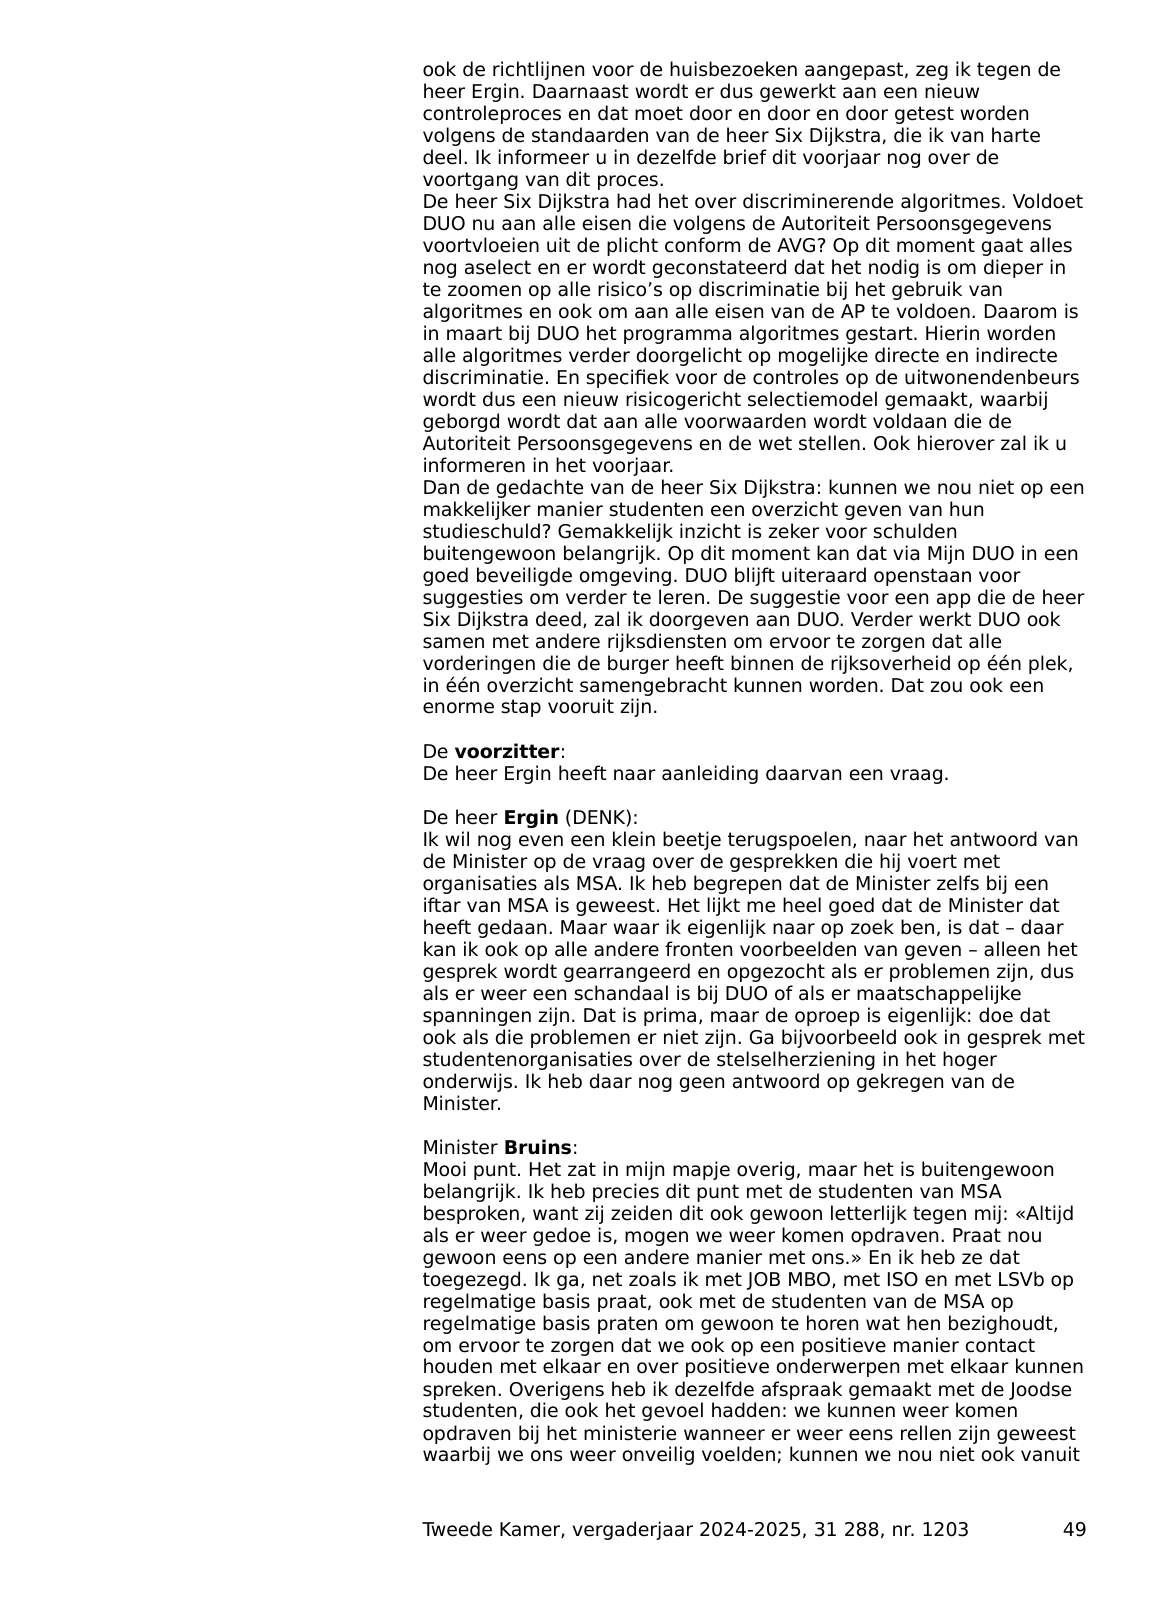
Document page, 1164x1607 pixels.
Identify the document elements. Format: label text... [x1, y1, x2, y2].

text ook de richtlijnen voor de huisbezoeken aangepast, zeg ik tegen de heer Ergin. Daarnaast wordt er dus gewerkt aan een nieuw controleproces en dat moet door en door en door getest worden volgens de standaarden van de heer Six Dijkstra, die ik van harte deel. Ik informeer u in dezelfde brief dit voorjaar nog over de voortgang van dit proces. [422, 59, 1087, 191]
text De heer Ergin heeft naar aanleiding daarvan een vraag. [422, 763, 1087, 784]
text Mooi punt. Het zat in mijn mapje overig, maar het is buitengewoon belangrijk. Ik heb precies dit punt met de studenten van MSA besproken, want zij zeiden dit ook gewoon letterlijk tegen mij: «Altijd als er weer gedoe is, mogen we weer komen opdraven. Praat nou gewoon eens op een andere manier met ons.» En ik heb ze dat toegezegd. Ik ga, net zoals ik met JOB MBO, met ISO en met LSVb op regelmatige basis praat, ook met de studenten van de MSA op regelmatige basis praten om gewoon te horen wat hen bezighoudt, om ervoor te zorgen dat we ook op een positieve manier contact houden met elkaar en over positieve onderwerpen met elkaar kunnen spreken. Overigens heb ik dezelfde afspraak gemaakt met de Joodse studenten, die ook het gevoel hadden: we kunnen weer komen opdraven bij het ministerie wanneer er weer eens rellen zijn geweest waarbij we ons weer onveilig voelden; kunnen we nou niet ook vanuit [422, 1159, 1087, 1466]
text De heer Ergin (DENK): [422, 807, 1087, 829]
text Ik wil nog even een klein beetje terugspoelen, naar het antwoord van de Minister op de vraag over de gesprekken die hij voert met organisaties als MSA. Ik heb begrepen dat de Minister zelfs bij een iftar van MSA is geweest. Het lijkt me heel goed dat de Minister dat heeft gedaan. Maar waar ik eigenlijk naar op zoek ben, is dat – daar kan ik ook op alle andere fronten voorbeelden van geven – alleen het gesprek wordt gearrangeerd en opgezocht als er problemen zijn, dus als er weer een schandaal is bij DUO of als er maatschappelijke spanningen zijn. Dat is prima, maar de oproep is eigenlijk: doe dat ook als die problemen er niet zijn. Ga bijvoorbeeld ook in gesprek met studentenorganisaties over de stelselherziening in het hoger onderwijs. Ik heb daar nog geen antwoord op gekregen van de Minister. [422, 829, 1087, 1114]
text De heer Six Dijkstra had het over discriminerende algoritmes. Voldoet DUO nu aan alle eisen die volgens de Autoriteit Persoonsgegevens voortvloeien uit de plicht conform de AVG? Op dit moment gaat alles nog aselect en er wordt geconstateerd dat het nodig is om dieper in te zoomen op alle risico’s op discriminatie bij het gebruik van algoritmes en ook om aan alle eisen van de AP te voldoen. Daarom is in maart bij DUO het programma algoritmes gestart. Hierin worden alle algoritmes verder doorgelicht op mogelijke directe en indirecte discriminatie. En specifiek voor de controles op de uitwonendenbeurs wordt dus een nieuw risicogericht selectiemodel gemaakt, waarbij geborgd wordt dat aan alle voorwaarden wordt voldaan die de Autoriteit Persoonsgegevens en de wet stellen. Ook hierover zal ik u informeren in het voorjaar. [422, 191, 1087, 477]
text De voorzitter: [422, 741, 1087, 763]
text Minister Bruins: [422, 1137, 1087, 1159]
text Dan de gedachte van de heer Six Dijkstra: kunnen we nou niet op een makkelijker manier studenten een overzicht geven van hun studieschuld? Gemakkelijk inzicht is zeker voor schulden buitengewoon belangrijk. Op dit moment kan dat via Mijn DUO in een goed beveiligde omgeving. DUO blijft uiteraard openstaan voor suggesties om verder te leren. De suggestie voor een app die de heer Six Dijkstra deed, zal ik doorgeven aan DUO. Verder werkt DUO ook samen met andere rijksdiensten om ervoor te zorgen dat alle vorderingen die de burger heeft binnen de rijksoverheid op één plek, in één overzicht samengebracht kunnen worden. Dat zou ook een enorme stap vooruit zijn. [422, 477, 1087, 718]
